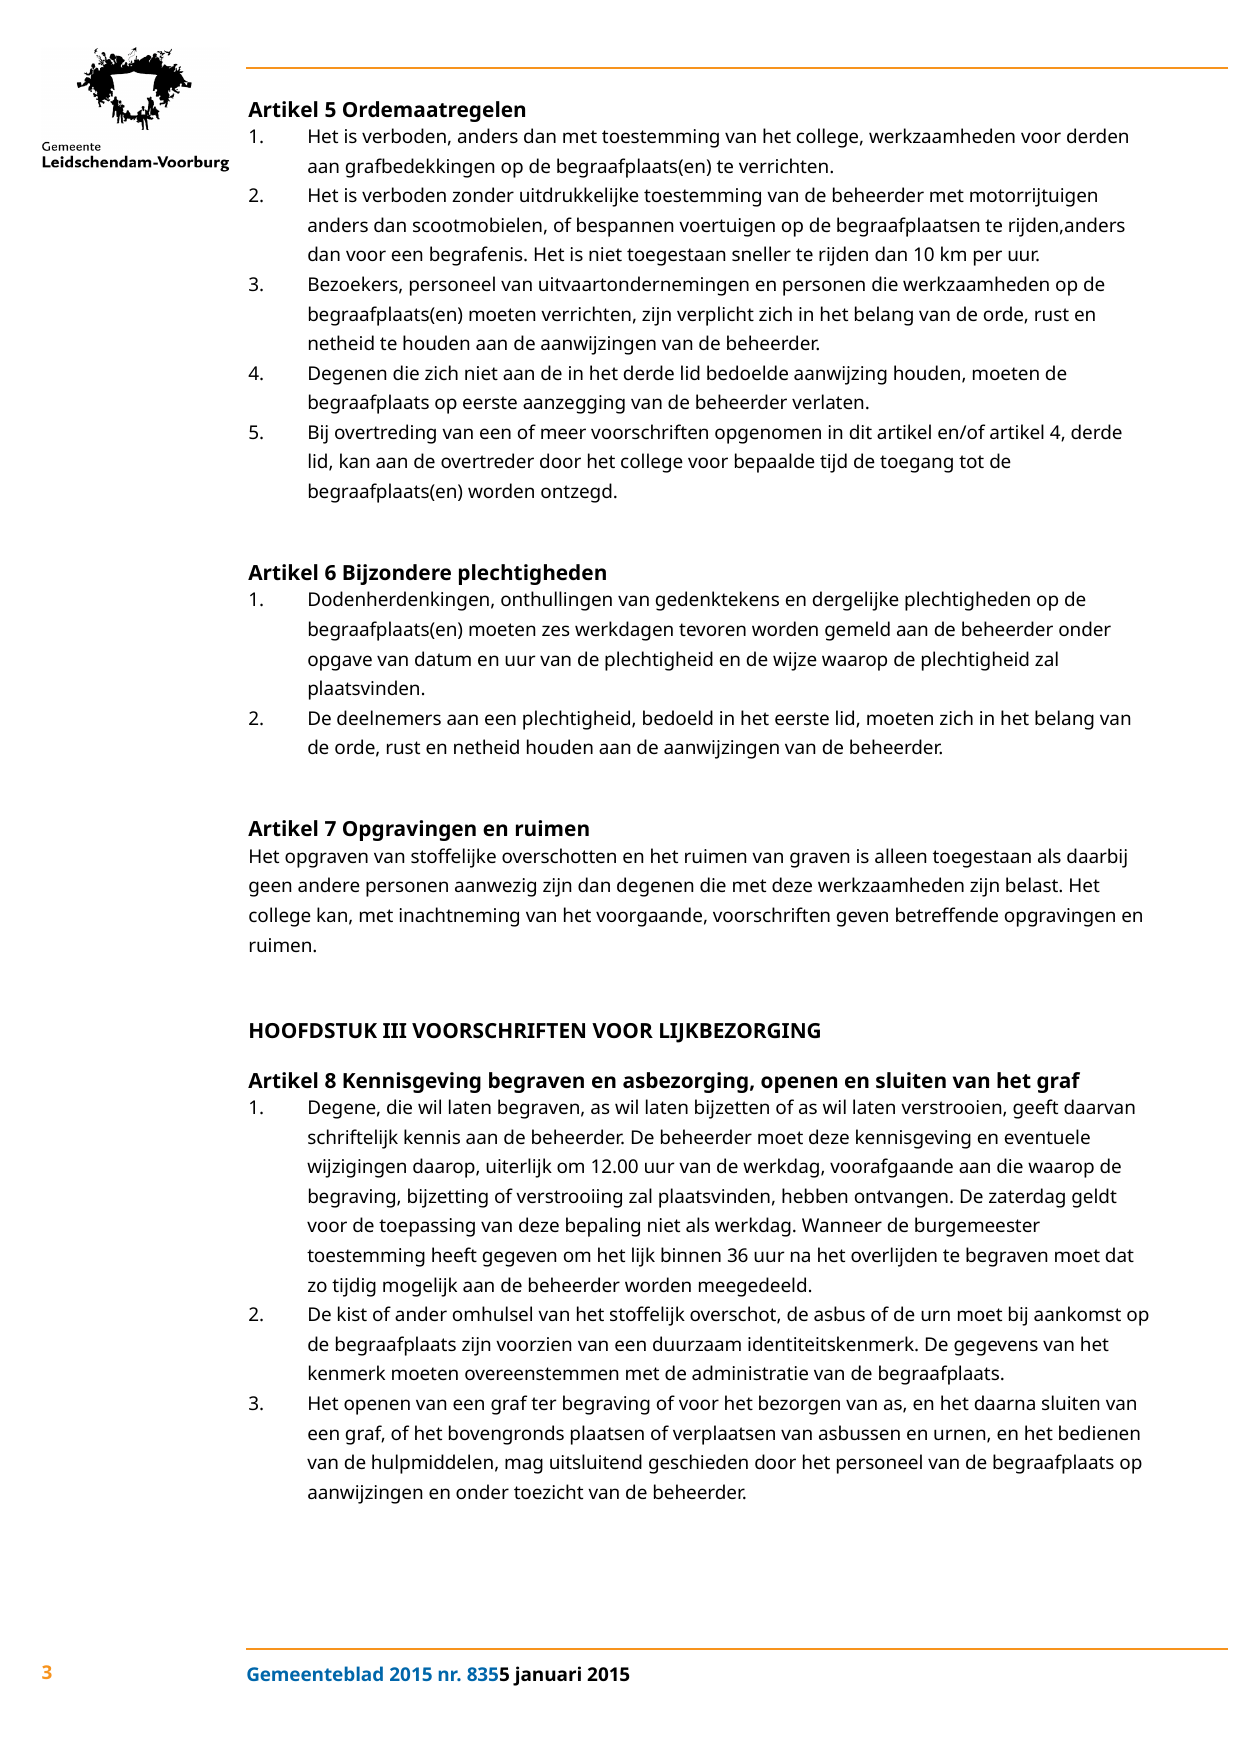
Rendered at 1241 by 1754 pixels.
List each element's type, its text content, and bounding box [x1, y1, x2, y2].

list De kist of ander omhulsel van het stoffelijk overschot, de asbus of de urn moet bij aankomst op de begraafplaats zijn voorzien van een duurzaam identiteitskenmerk. De gegevens van het kenmerk moeten overeenstemmen met de administratie van de begraafplaats. [248, 1301, 1152, 1386]
list Het is verboden, anders dan met toestemming van het college, werkzaamheden voor derden aan grafbedekkingen op de begraafplaats(en) te verrichten. [248, 123, 1152, 178]
list Dodenherdenkingen, onthullingen van gedenktekens en dergelijke plechtigheden op de begraafplaats(en) moeten zes werkdagen tevoren worden gemeld aan de beheerder onder opgave van datum en uur van de plechtigheid en de wijze waarop de plechtigheid zal plaatsvinden. [248, 587, 1152, 701]
list Bezoekers, personeel van uitvaartondernemingen en personen die werkzaamheden op de begraafplaats(en) moeten verrichten, zijn verplicht zich in het belang van de orde, rust en netheid te houden aan de aanwijzingen van de beheerder. [248, 271, 1152, 356]
text HOOFDSTUK III VOORSCHRIFTEN VOOR LIJKBEZORGING [248, 1017, 1152, 1045]
text Artikel 8 Kennisgeving begraven en asbezorging, openen en sluiten van het graf [248, 1066, 1152, 1094]
list Degene, die wil laten begraven, as wil laten bijzetten of as wil laten verstrooien, geeft daarvan schriftelijk kennis aan de beheerder. De beheerder moet deze kennisgeving en eventuele wijzigingen daarop, uiterlijk om 12.00 uur van de werkdag, voorafgaande aan die waarop de begraving, bijzetting of verstrooiing zal plaatsvinden, hebben ontvangen. De zaterdag geldt voor de toepassing van deze bepaling niet als werkdag. Wanneer de burgemeester toestemming heeft gegeven om het lijk binnen 36 uur na het overlijden te begraven moet dat zo tijdig mogelijk aan de beheerder worden meegedeeld. [248, 1094, 1152, 1298]
text Artikel 5 Ordemaatregelen [248, 95, 1152, 123]
text Het opgraven van stoffelijke overschotten en het ruimen van graven is alleen toegestaan als daarbij geen andere personen aanwezig zijn dan degenen die met deze werkzaamheden zijn belast. Het college kan, met inachtneming van het voorgaande, voorschriften geven betreffende opgravingen en ruimen. [248, 843, 1152, 957]
list Het openen van een graf ter begraving of voor het bezorgen van as, en het daarna sluiten van een graf, of het bovengronds plaatsen of verplaatsen van asbussen en urnen, en het bedienen van de hulpmiddelen, mag uitsluitend geschieden door het personeel van de begraafplaats op aanwijzingen en onder toezicht van de beheerder. [248, 1390, 1152, 1505]
list Bij overtreding van een of meer voorschriften opgenomen in dit artikel en/of artikel 4, derde lid, kan aan de overtreder door het college voor bepaalde tijd de toegang tot de begraafplaats(en) worden ontzegd. [248, 419, 1152, 504]
list De deelnemers aan een plechtigheid, bedoeld in het eerste lid, moeten zich in het belang van de orde, rust en netheid houden aan de aanwijzingen van de beheerder. [248, 705, 1152, 760]
text Artikel 6 Bijzondere plechtigheden [248, 558, 1152, 587]
list Het is verboden zonder uitdrukkelijke toestemming van de beheerder met motorrijtuigen anders dan scootmobielen, of bespannen voertuigen op de begraafplaatsen te rijden,anders dan voor een begrafenis. Het is niet toegestaan sneller te rijden dan 10 km per uur. [248, 182, 1152, 267]
list Degenen die zich niet aan de in het derde lid bedoelde aanwijzing houden, moeten de begraafplaats op eerste aanzegging van de beheerder verlaten. [248, 360, 1152, 415]
text Artikel 7 Opgravingen en ruimen [248, 814, 1152, 843]
picture [41, 47, 231, 172]
